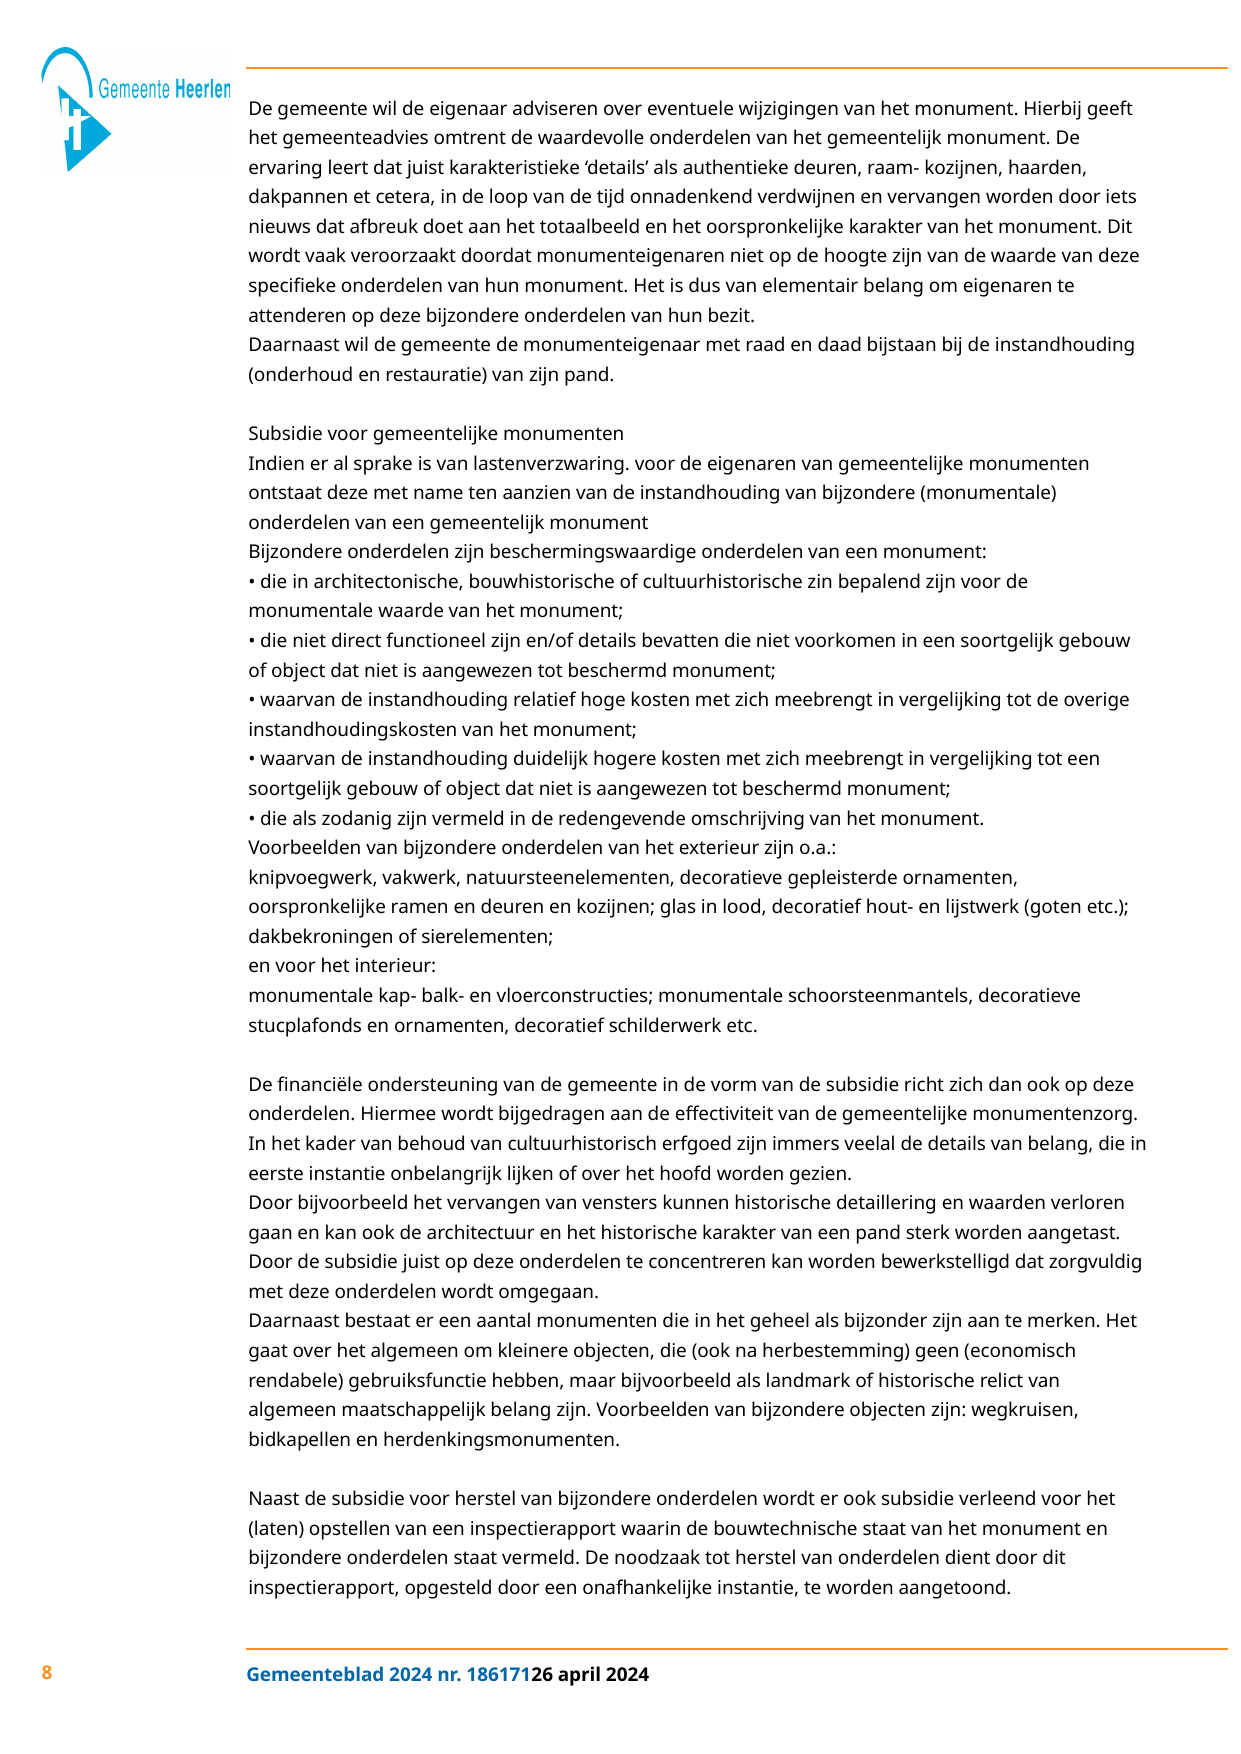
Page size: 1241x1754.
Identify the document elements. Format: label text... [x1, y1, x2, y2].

text Naast de subsidie voor herstel van bijzondere onderdelen wordt er ook subsidie verleend voor het (laten) opstellen van een inspectierapport waarin de bouwtechnische staat van het monument en bijzondere onderdelen staat vermeld. De noodzaak tot herstel van onderdelen dient door dit inspectierapport, opgesteld door een onafhankelijke instantie, te worden aangetoond. [248, 1485, 1152, 1600]
text Daarnaast bestaat er een aantal monumenten die in het geheel als bijzonder zijn aan te merken. Het gaat over het algemeen om kleinere objecten, die (ook na herbestemming) geen (economisch rendabele) gebruiksfunctie hebben, maar bijvoorbeeld als landmark of historische relict van algemeen maatschappelijk belang zijn. Voorbeelden van bijzondere objecten zijn: wegkruisen, bidkapellen en herdenkingsmonumenten. [248, 1308, 1152, 1452]
text knipvoegwerk, vakwerk, natuursteenelementen, decoratieve gepleisterde ornamenten, oorspronkelijke ramen en deuren en kozijnen; glas in lood, decoratief hout- en lijstwerk (goten etc.); dakbekroningen of sierelementen; [248, 864, 1152, 949]
text • die als zodanig zijn vermeld in de redengevende omschrijving van het monument. [248, 805, 1152, 831]
text • waarvan de instandhouding duidelijk hogere kosten met zich meebrengt in vergelijking tot een soortgelijk gebouw of object dat niet is aangewezen tot beschermd monument; [248, 746, 1152, 801]
text Bijzondere onderdelen zijn beschermingswaardige onderdelen van een monument: [248, 538, 1152, 564]
text monumentale kap- balk- en vloerconstructies; monumentale schoorsteenmantels, decoratieve stucplafonds en ornamenten, decoratief schilderwerk etc. [248, 982, 1152, 1038]
text De financiële ondersteuning van de gemeente in de vorm van de subsidie richt zich dan ook op deze onderdelen. Hiermee wordt bijgedragen aan de effectiviteit van de gemeentelijke monumentenzorg. In het kader van behoud van cultuurhistorisch erfgoed zijn immers veelal de details van belang, die in eerste instantie onbelangrijk lijken of over het hoofd worden gezien. [248, 1071, 1152, 1186]
text • die niet direct functioneel zijn en/of details bevatten die niet voorkomen in een soortgelijk gebouw of object dat niet is aangewezen tot beschermd monument; [248, 627, 1152, 683]
text • waarvan de instandhouding relatief hoge kosten met zich meebrengt in vergelijking tot de overige instandhoudingskosten van het monument; [248, 686, 1152, 742]
text Voorbeelden van bijzondere onderdelen van het exterieur zijn o.a.: [248, 834, 1152, 860]
text Door bijvoorbeeld het vervangen van vensters kunnen historische detaillering en waarden verloren gaan en kan ook de architectuur en het historische karakter van een pand sterk worden aangetast. Door de subsidie juist op deze onderdelen te concentreren kan worden bewerkstelligd dat zorgvuldig met deze onderdelen wordt omgegaan. [248, 1189, 1152, 1304]
text en voor het interieur: [248, 953, 1152, 978]
text Daarnaast wil de gemeente de monumenteigenaar met raad en daad bijstaan bij de instandhouding (onderhoud en restauratie) van zijn pand. [248, 331, 1152, 387]
picture [41, 47, 231, 172]
text Indien er al sprake is van lastenverzwaring. voor de eigenaren van gemeentelijke monumenten ontstaat deze met name ten aanzien van de instandhouding van bijzondere (monumentale) onderdelen van een gemeentelijk monument [248, 450, 1152, 535]
text De gemeente wil de eigenaar adviseren over eventuele wijzigingen van het monument. Hierbij geeft het gemeenteadvies omtrent de waardevolle onderdelen van het gemeentelijk monument. De ervaring leert dat juist karakteristieke ‘details’ als authentieke deuren, raam- kozijnen, haarden, dakpannen et cetera, in de loop van de tijd onnadenkend verdwijnen en vervangen worden door iets nieuws dat afbreuk doet aan het totaalbeeld en het oorspronkelijke karakter van het monument. Dit wordt vaak veroorzaakt doordat monumenteigenaren niet op de hoogte zijn van de waarde van deze specifieke onderdelen van hun monument. Het is dus van elementair belang om eigenaren te attenderen op deze bijzondere onderdelen van hun bezit. [248, 95, 1152, 328]
text Subsidie voor gemeentelijke monumenten [248, 420, 1152, 446]
text • die in architectonische, bouwhistorische of cultuurhistorische zin bepalend zijn voor de monumentale waarde van het monument; [248, 568, 1152, 623]
picture [41, 47, 59, 70]
